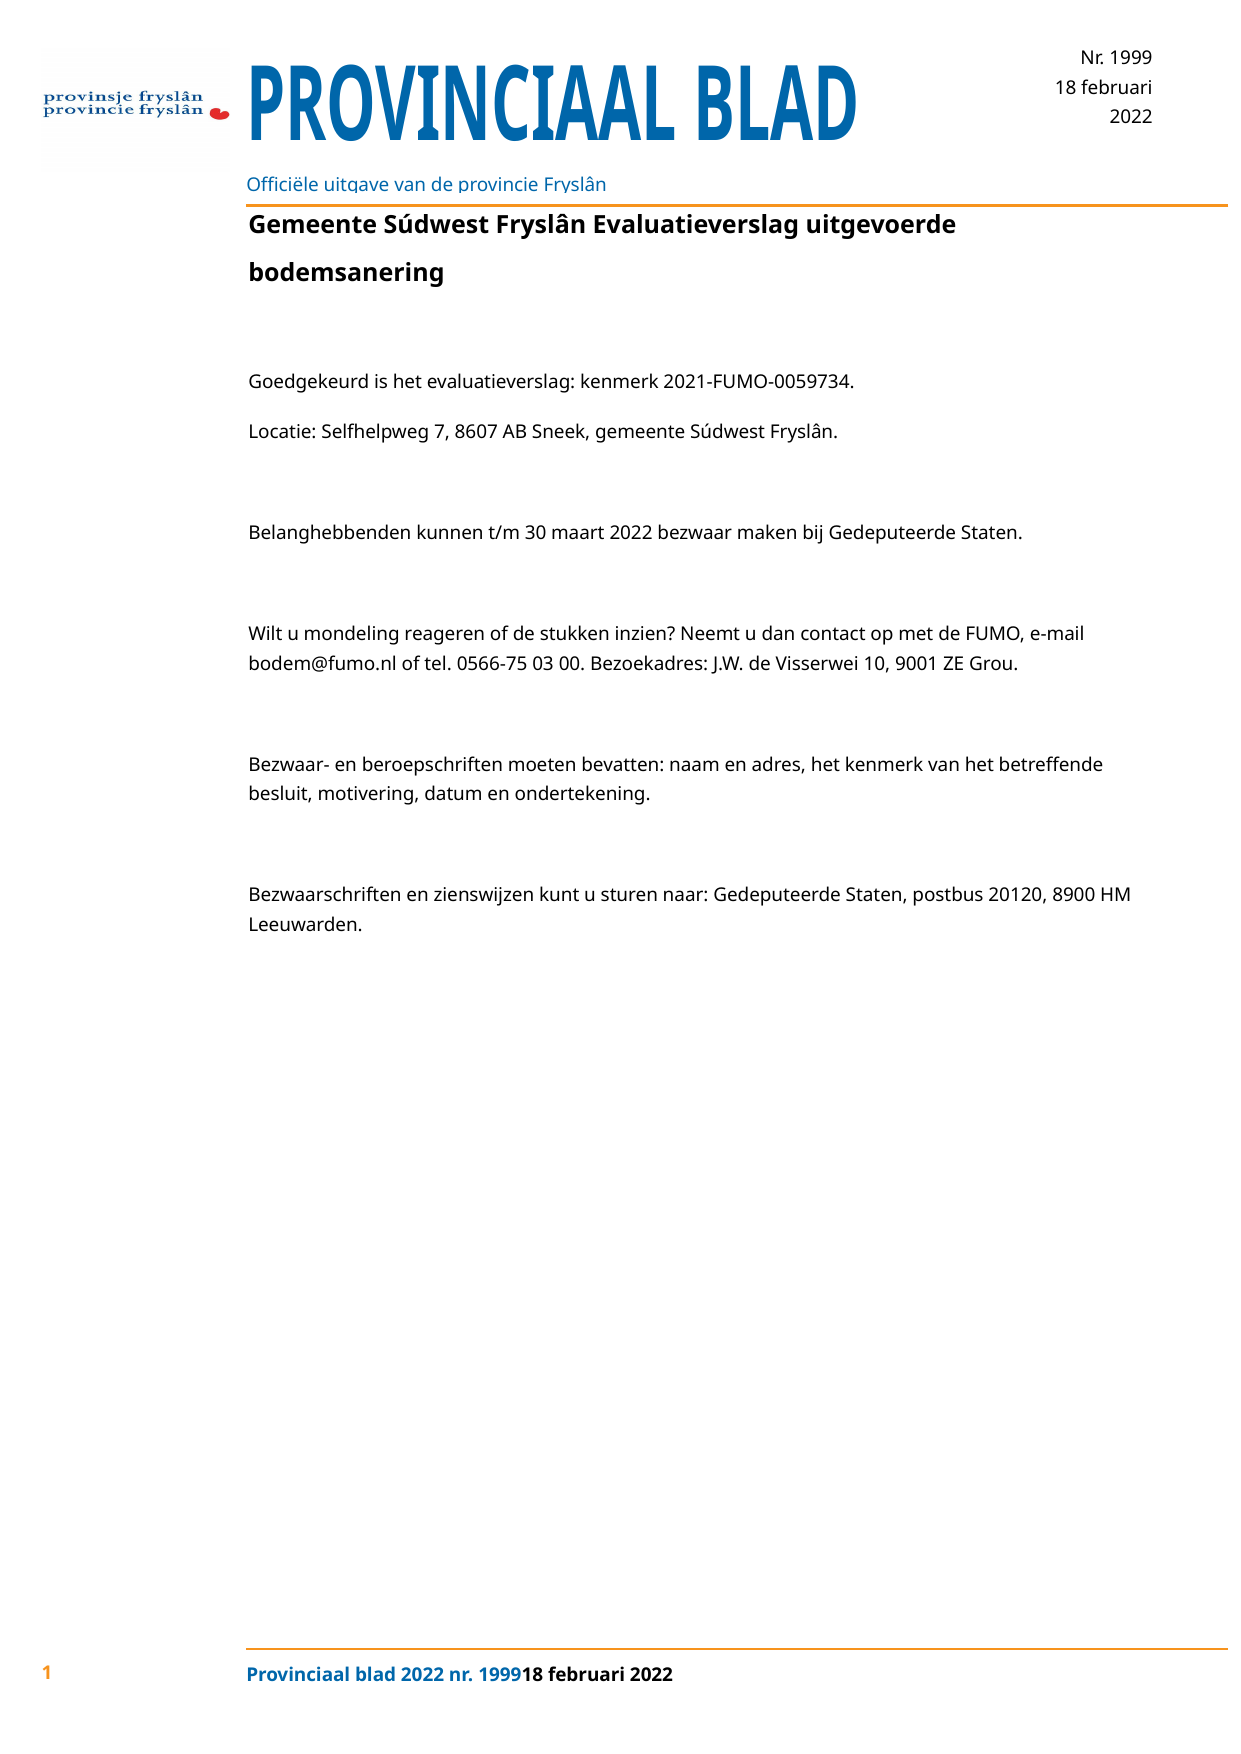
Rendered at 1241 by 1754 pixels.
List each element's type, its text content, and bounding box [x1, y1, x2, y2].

text Gemeente Súdwest Fryslân Evaluatieverslag uitgevoerde bodemsanering [248, 207, 1152, 288]
text Goedgekeurd is het evaluatieverslag: kenmerk 2021-FUMO-0059734. [248, 368, 1152, 394]
text Locatie: Selfhelpweg 7, 8607 AB Sneek, gemeente Súdwest Fryslân. [248, 419, 1152, 444]
text Bezwaarschriften en zienswijzen kunt u sturen naar: Gedeputeerde Staten, postbus 20120, 8900 HM Leeuwarden. [248, 881, 1152, 937]
text Wilt u mondeling reageren of de stukken inzien? Neemt u dan contact op met de FUMO, e-mail bodem@fumo.nl of tel. 0566-75 03 00. Bezoekadres: J.W. de Visserwei 10, 9001 ZE Grou. [248, 620, 1152, 676]
text Bezwaar- en beroepschriften moeten bevatten: naam en adres, het kenmerk van het betreffende besluit, motivering, datum en ondertekening. [248, 751, 1152, 806]
picture [41, 47, 231, 172]
text Belanghebbenden kunnen t/m 30 maart 2022 bezwaar maken bij Gedeputeerde Staten. [248, 519, 1152, 545]
